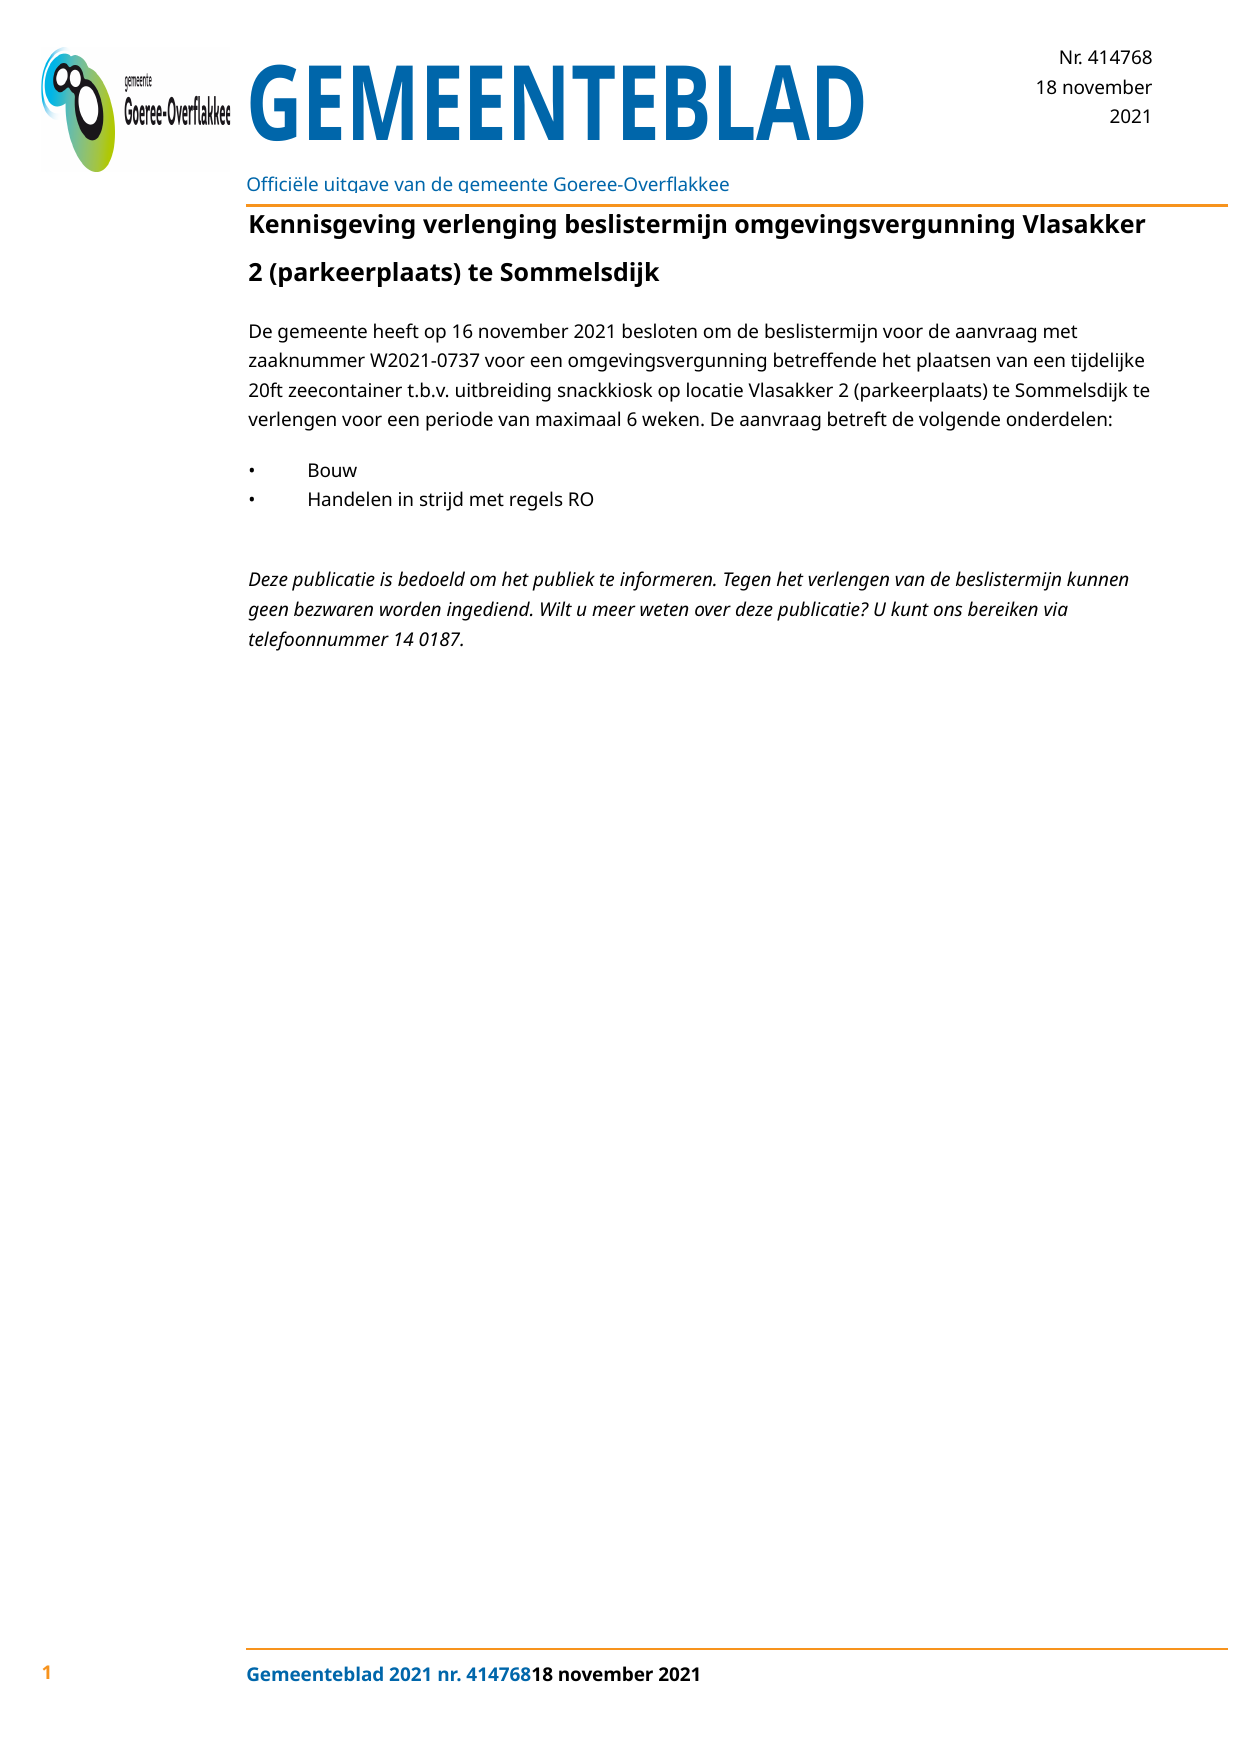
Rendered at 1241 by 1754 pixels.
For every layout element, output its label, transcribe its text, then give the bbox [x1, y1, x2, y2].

picture [41, 47, 231, 172]
list Bouw [248, 457, 1152, 483]
text De gemeente heeft op 16 november 2021 besloten om de beslistermijn voor de aanvraag met zaaknummer W2021-0737 voor een omgevingsvergunning betreffende het plaatsen van een tijdelijke 20ft zeecontainer t.b.v. uitbreiding snackkiosk op locatie Vlasakker 2 (parkeerplaats) te Sommelsdijk te verlengen voor een periode van maximaal 6 weken. De aanvraag betreft de volgende onderdelen: [248, 318, 1152, 432]
text Kennisgeving verlenging beslistermijn omgevingsvergunning Vlasakker 2 (parkeerplaats) te Sommelsdijk [248, 207, 1152, 288]
text Deze publicatie is bedoeld om het publiek te informeren. Tegen het verlengen van de beslistermijn kunnen geen bezwaren worden ingediend. Wilt u meer weten over deze publicatie? U kunt ons bereiken via telefoonnummer 14 0187. [248, 567, 1152, 652]
list Handelen in strijd met regels RO [248, 487, 1152, 512]
